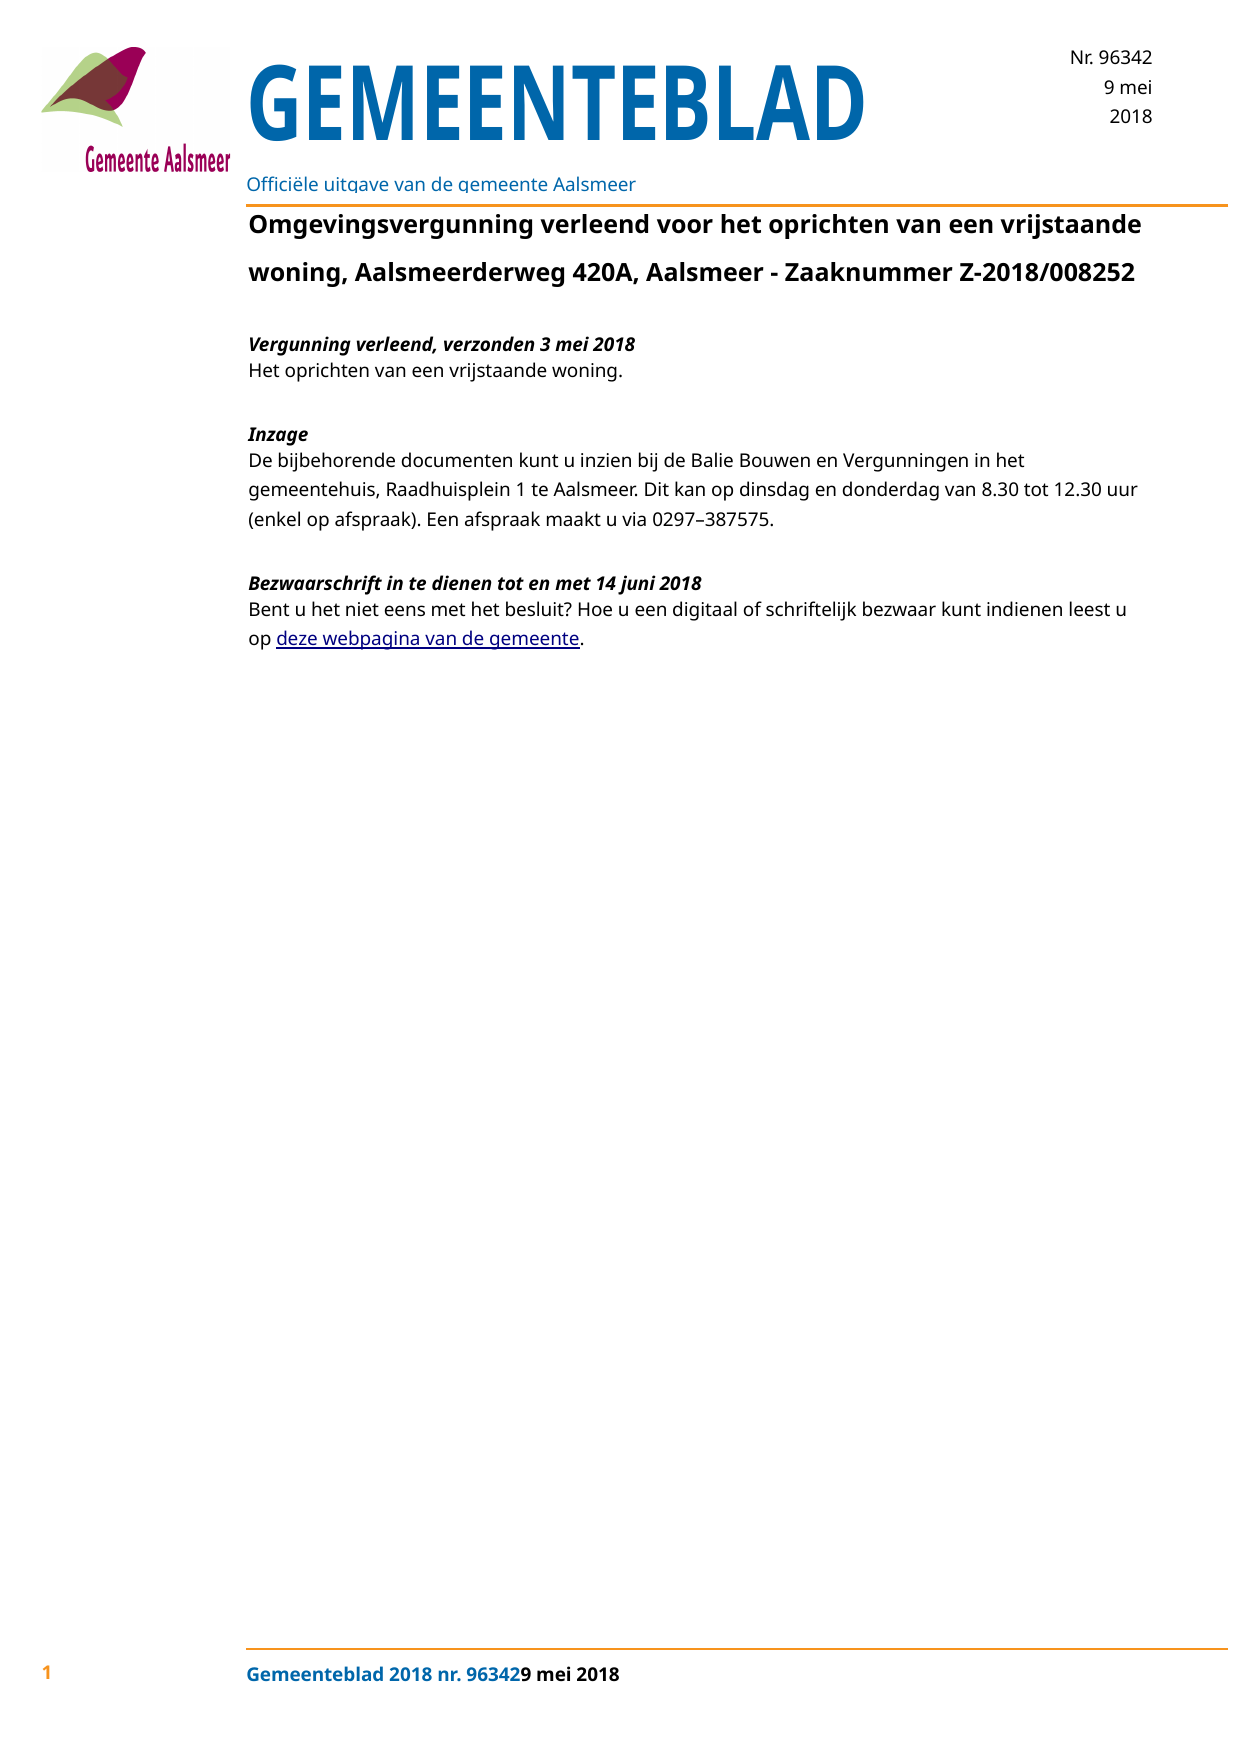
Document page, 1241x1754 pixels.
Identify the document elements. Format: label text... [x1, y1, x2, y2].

text Inzage [248, 421, 1152, 447]
text Bezwaarschrift in te dienen tot en met 14 juni 2018 [248, 570, 1152, 596]
picture [41, 47, 231, 172]
text Het oprichten van een vrijstaande woning. [248, 357, 1152, 383]
text Vergunning verleend, verzonden 3 mei 2018 [248, 331, 1152, 357]
text Omgevingsvergunning verleend voor het oprichten van een vrijstaande woning, Aalsmeerderweg 420A, Aalsmeer - Zaaknummer Z-2018/008252 [248, 207, 1152, 288]
text Bent u het niet eens met het besluit? Hoe u een digitaal of schriftelijk bezwaar kunt indienen leest u op deze webpagina van de gemeente. [248, 596, 1152, 651]
text De bijbehorende documenten kunt u inzien bij de Balie Bouwen en Vergunningen in het gemeentehuis, Raadhuisplein 1 te Aalsmeer. Dit kan op dinsdag en donderdag van 8.30 tot 12.30 uur (enkel op afspraak). Een afspraak maakt u via 0297–387575. [248, 447, 1152, 532]
